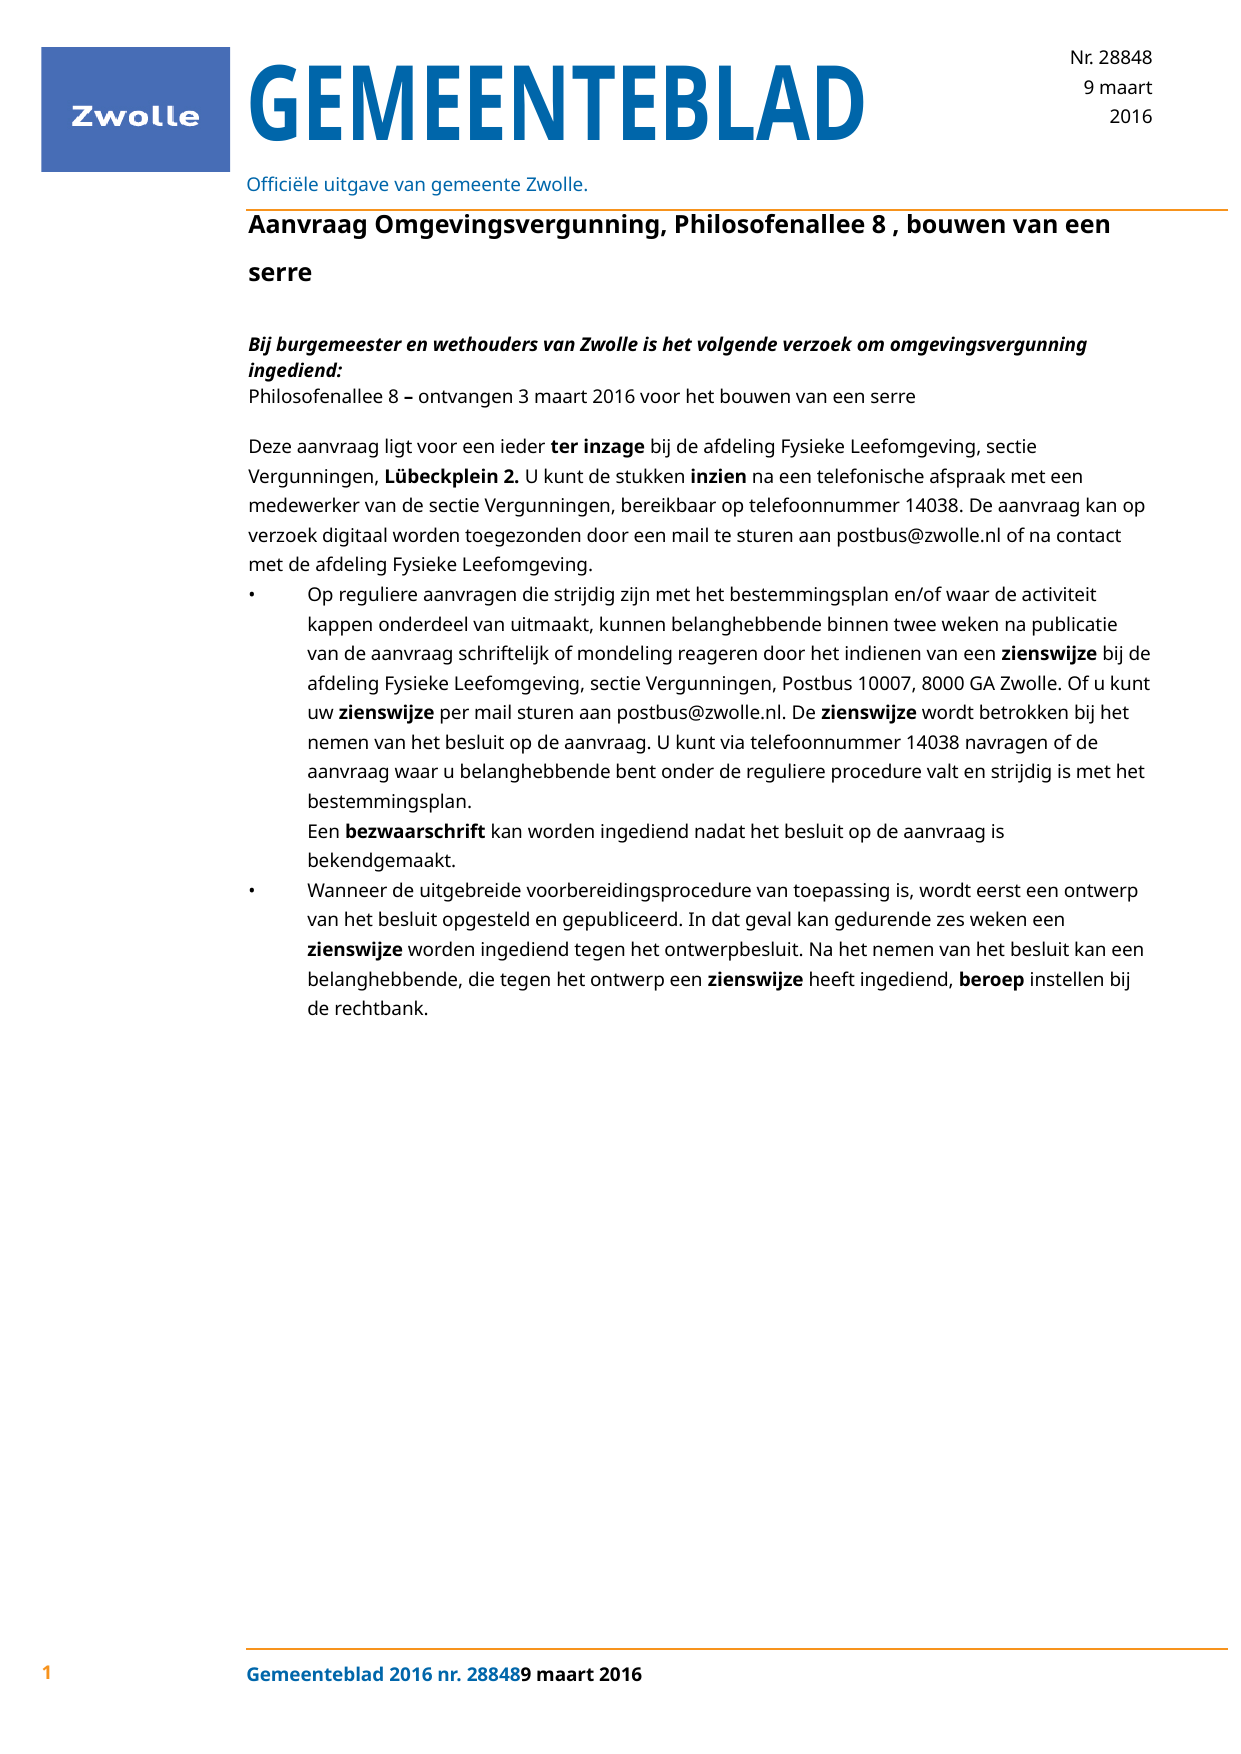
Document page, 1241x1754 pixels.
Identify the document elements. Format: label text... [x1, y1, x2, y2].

list Op reguliere aanvragen die strijdig zijn met het bestemmingsplan en/of waar de activiteit kappen onderdeel van uitmaakt, kunnen belanghebbende binnen twee weken na publicatie van de aanvraag schriftelijk of mondeling reageren door het indienen van een zienswijze bij de afdeling Fysieke Leefomgeving, sectie Vergunningen, Postbus 10007, 8000 GA Zwolle. Of u kunt uw zienswijze per mail sturen aan postbus@zwolle.nl. De zienswijze wordt betrokken bij het nemen van het besluit op de aanvraag. U kunt via telefoonnummer 14038 navragen of de aanvraag waar u belanghebbende bent onder de reguliere procedure valt en strijdig is met het bestemmingsplan. [248, 581, 1152, 814]
list Een bezwaarschrift kan worden ingediend nadat het besluit op de aanvraag is bekendgemaakt. [248, 818, 1152, 873]
text Philosofenallee 8 – ontvangen 3 maart 2016 voor het bouwen van een serre [248, 383, 1152, 409]
text Aanvraag Omgevingsvergunning, Philosofenallee 8 , bouwen van een serre [248, 211, 1152, 288]
picture [41, 47, 231, 172]
list Wanneer de uitgebreide voorbereidingsprocedure van toepassing is, wordt eerst een ontwerp van het besluit opgesteld en gepubliceerd. In dat geval kan gedurende zes weken een zienswijze worden ingediend tegen het ontwerpbesluit. Na het nemen van het besluit kan een belanghebbende, die tegen het ontwerp een zienswijze heeft ingediend, beroep instellen bij de rechtbank. [248, 877, 1152, 1021]
text Deze aanvraag ligt voor een ieder ter inzage bij de afdeling Fysieke Leefomgeving, sectie Vergunningen, Lübeckplein 2. U kunt de stukken inzien na een telefonische afspraak met een medewerker van de sectie Vergunningen, bereikbaar op telefoonnummer 14038. De aanvraag kan op verzoek digitaal worden toegezonden door een mail te sturen aan postbus@zwolle.nl of na contact met de afdeling Fysieke Leefomgeving. [248, 433, 1152, 577]
text Bij burgemeester en wethouders van Zwolle is het volgende verzoek om omgevingsvergunning ingediend: [248, 331, 1152, 383]
